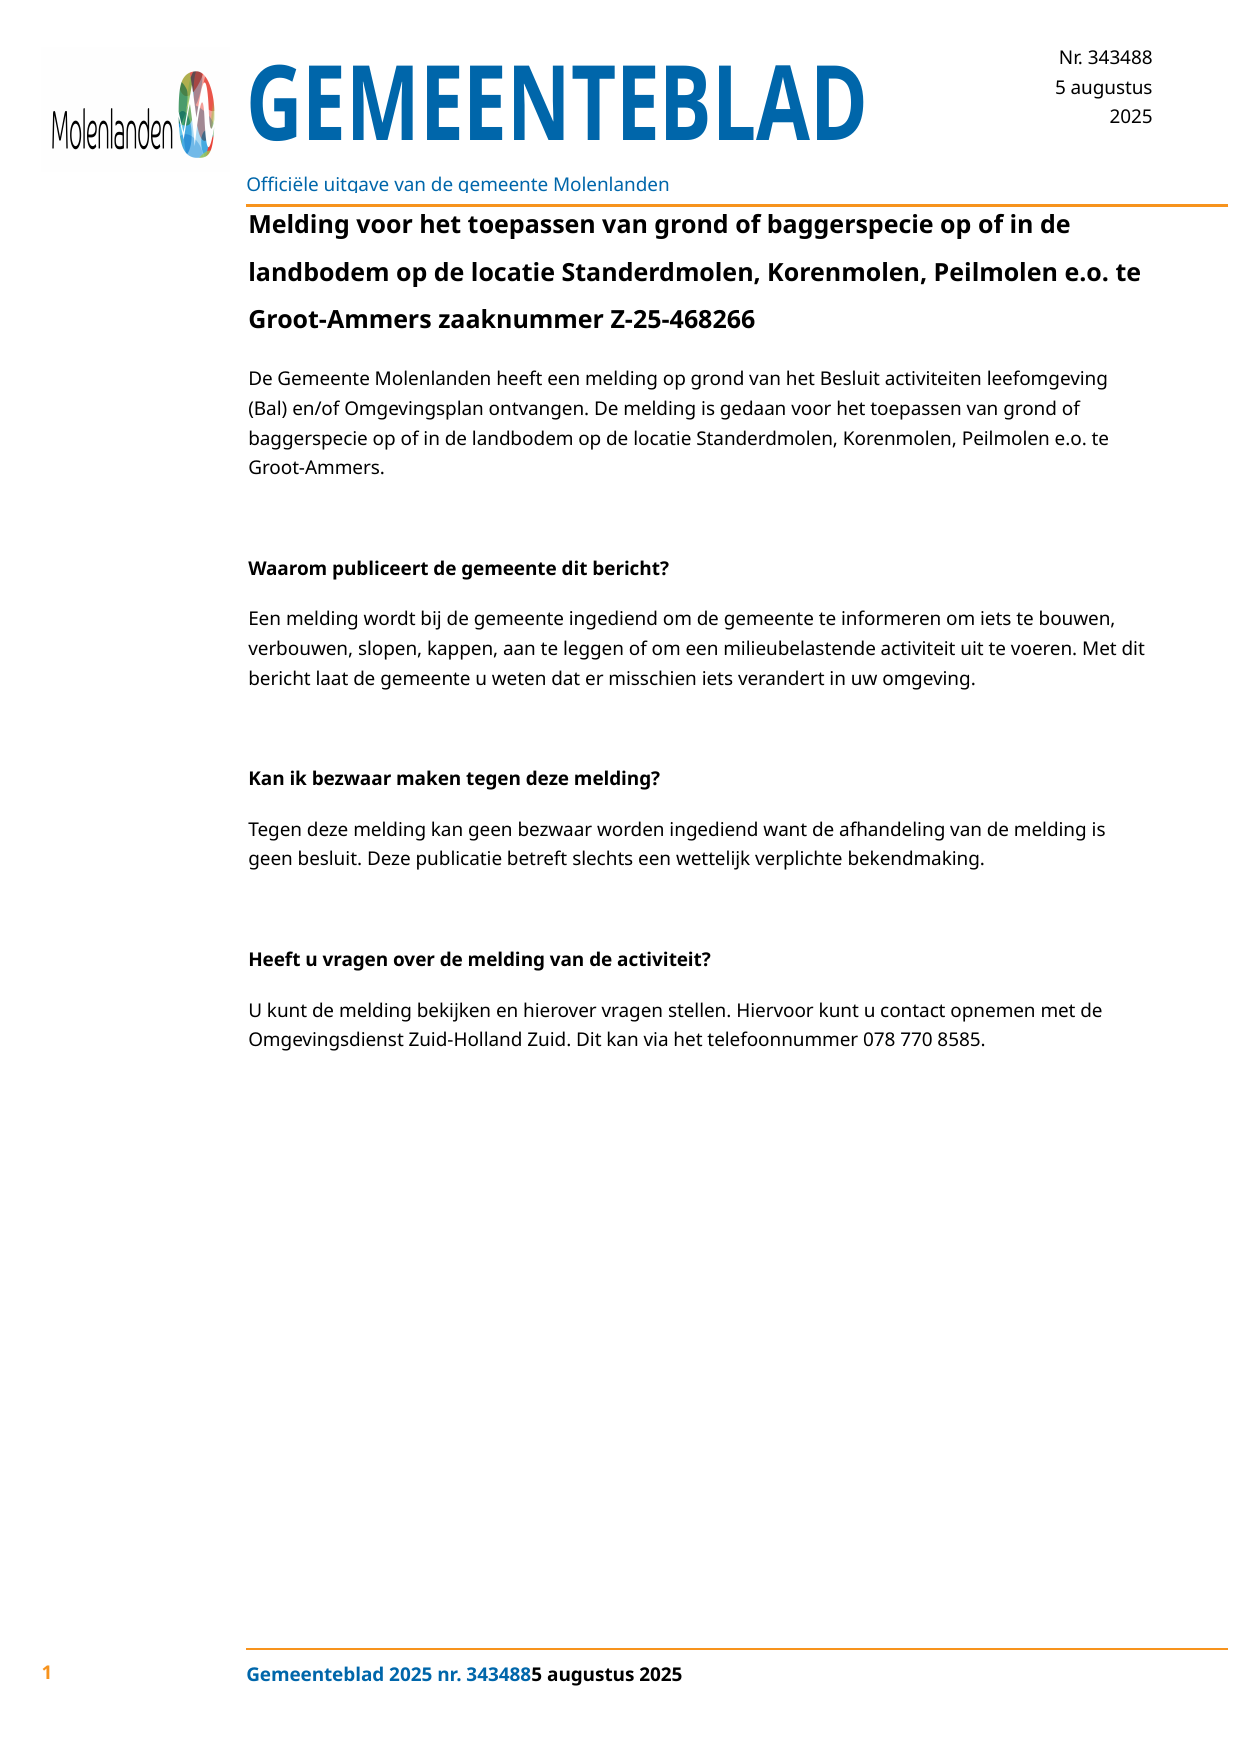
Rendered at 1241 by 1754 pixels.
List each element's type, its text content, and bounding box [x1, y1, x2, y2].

text Waarom publiceert de gemeente dit bericht? [248, 555, 1152, 581]
text U kunt de melding bekijken en hierover vragen stellen. Hiervoor kunt u contact opnemen met de Omgevingsdienst Zuid-Holland Zuid. Dit kan via het telefoonnummer 078 770 8585. [248, 997, 1152, 1052]
text Een melding wordt bij de gemeente ingediend om de gemeente te informeren om iets te bouwen, verbouwen, slopen, kappen, aan te leggen of om een milieubelastende activiteit uit te voeren. Met dit bericht laat de gemeente u weten dat er misschien iets verandert in uw omgeving. [248, 606, 1152, 690]
text Melding voor het toepassen van grond of baggerspecie op of in de landbodem op de locatie Standerdmolen, Korenmolen, Peilmolen e.o. te Groot-Ammers zaaknummer Z-25-468266 [248, 207, 1152, 336]
text De Gemeente Molenlanden heeft een melding op grond van het Besluit activiteiten leefomgeving (Bal) en/of Omgevingsplan ontvangen. De melding is gedaan voor het toepassen van grond of baggerspecie op of in de landbodem op de locatie Standerdmolen, Korenmolen, Peilmolen e.o. te Groot-Ammers. [248, 366, 1152, 480]
text Kan ik bezwaar maken tegen deze melding? [248, 766, 1152, 791]
text Heeft u vragen over de melding van de activiteit? [248, 946, 1152, 972]
picture [41, 47, 231, 172]
text Tegen deze melding kan geen bezwaar worden ingediend want de afhandeling van de melding is geen besluit. Deze publicatie betreft slechts een wettelijk verplichte bekendmaking. [248, 816, 1152, 871]
